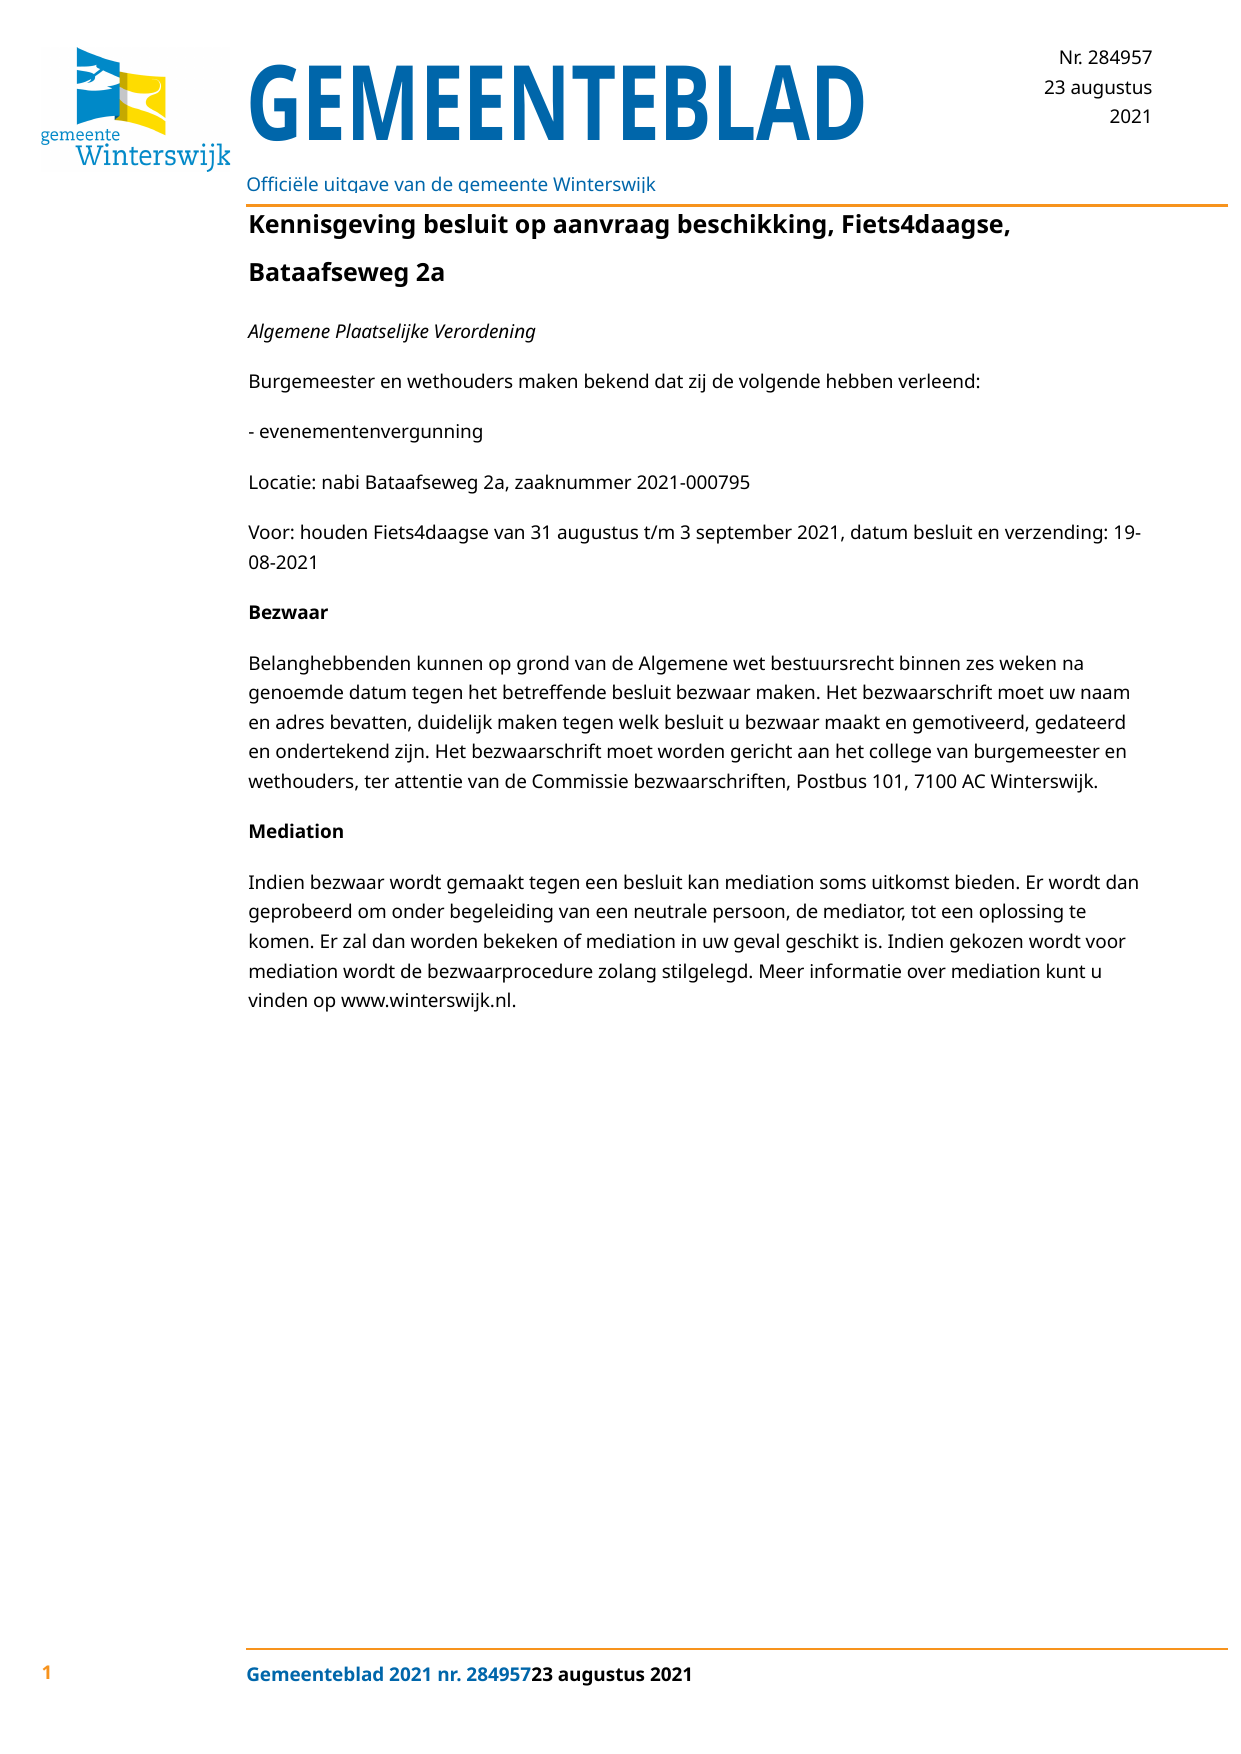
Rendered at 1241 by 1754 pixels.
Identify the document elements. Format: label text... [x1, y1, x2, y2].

text Bezwaar [248, 599, 1152, 625]
text Belanghebbenden kunnen op grond van de Algemene wet bestuursrecht binnen zes weken na genoemde datum tegen het betreffende besluit bezwaar maken. Het bezwaarschrift moet uw naam en adres bevatten, duidelijk maken tegen welk besluit u bezwaar maakt en gemotiveerd, gedateerd en ondertekend zijn. Het bezwaarschrift moet worden gericht aan het college van burgemeester en wethouders, ter attentie van de Commissie bezwaarschriften, Postbus 101, 7100 AC Winterswijk. [248, 650, 1152, 794]
text Voor: houden Fiets4daagse van 31 augustus t/m 3 september 2021, datum besluit en verzending: 19-08-2021 [248, 519, 1152, 575]
text Algemene Plaatselijke Verordening [248, 318, 1152, 344]
text Locatie: nabi Bataafseweg 2a, zaaknummer 2021-000795 [248, 469, 1152, 495]
text Kennisgeving besluit op aanvraag beschikking, Fiets4daagse, Bataafseweg 2a [248, 207, 1152, 288]
text Mediation [248, 819, 1152, 844]
text - evenementenvergunning [248, 419, 1152, 444]
text Burgemeester en wethouders maken bekend dat zij de volgende hebben verleend: [248, 368, 1152, 394]
text Indien bezwaar wordt gemaakt tegen een besluit kan mediation soms uitkomst bieden. Er wordt dan geprobeerd om onder begeleiding van een neutrale persoon, de mediator, tot een oplossing te komen. Er zal dan worden bekeken of mediation in uw geval geschikt is. Indien gekozen wordt voor mediation wordt de bezwaarprocedure zolang stilgelegd. Meer informatie over mediation kunt u vinden op www.winterswijk.nl. [248, 869, 1152, 1013]
picture [225, 153, 231, 162]
picture [41, 47, 231, 172]
